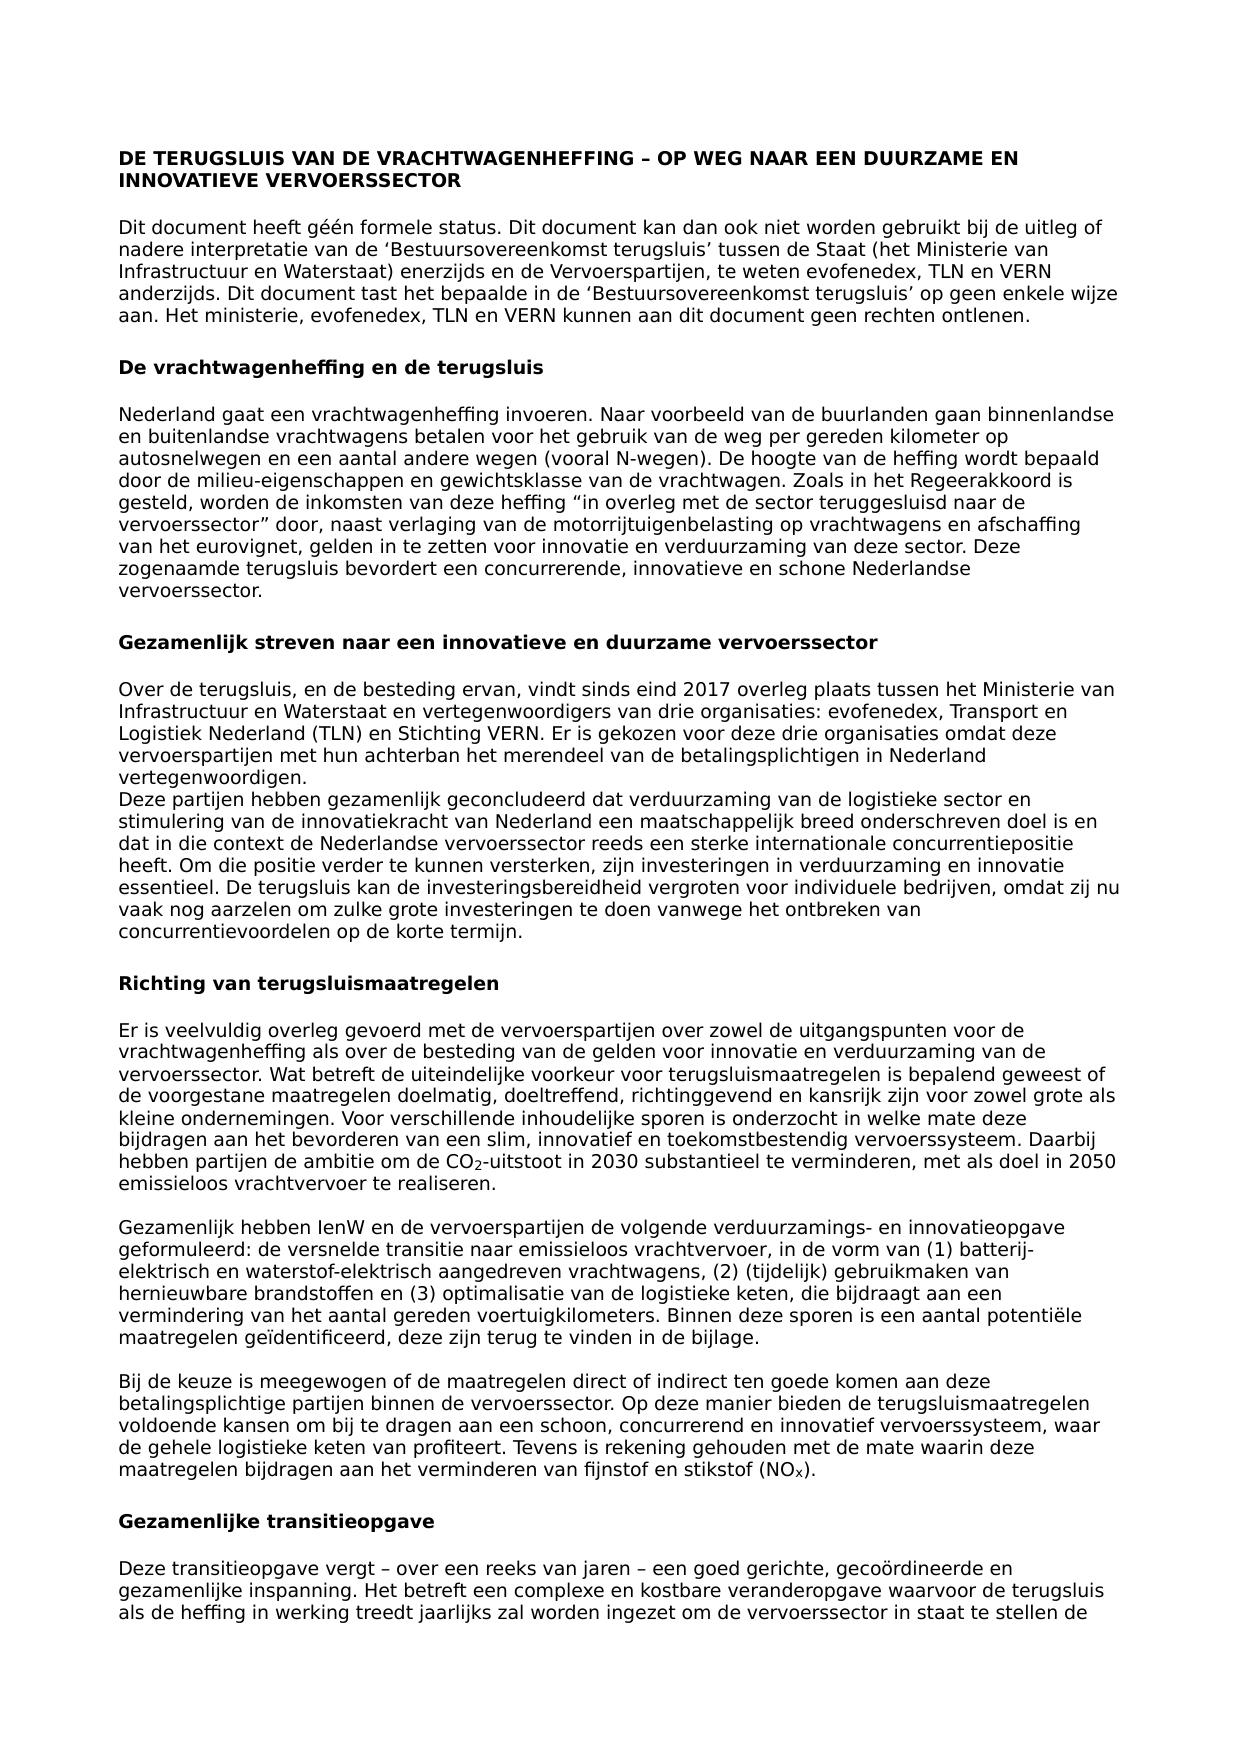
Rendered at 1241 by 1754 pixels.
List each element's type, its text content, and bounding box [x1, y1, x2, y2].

subtitle De vrachtwagenheffing en de terugsluis [118, 357, 1122, 379]
text Gezamenlijk hebben IenW en de vervoerspartijen de volgende verduurzamings- en innovatieopgave geformuleerd: de versnelde transitie naar emissieloos vrachtvervoer, in de vorm van (1) batterij-elektrisch en waterstof-elektrisch aangedreven vrachtwagens, (2) (tijdelijk) gebruikmaken van hernieuwbare brandstoffen en (3) optimalisatie van de logistieke keten, die bijdraagt aan een vermindering van het aantal gereden voertuigkilometers. Binnen deze sporen is een aantal potentiële maatregelen geïdentificeerd, deze zijn terug te vinden in de bijlage. [118, 1217, 1122, 1349]
text Nederland gaat een vrachtwagenheffing invoeren. Naar voorbeeld van de buurlanden gaan binnenlandse en buitenlandse vrachtwagens betalen voor het gebruik van de weg per gereden kilometer op autosnelwegen en een aantal andere wegen (vooral N-wegen). De hoogte van de heffing wordt bepaald door de milieu-eigenschappen en gewichtsklasse van de vrachtwagen. Zoals in het Regeerakkoord is gesteld, worden de inkomsten van deze heffing “in overleg met de sector teruggesluisd naar de vervoerssector” door, naast verlaging van de motorrijtuigenbelasting op vrachtwagens en afschaffing van het eurovignet, gelden in te zetten voor innovatie en verduurzaming van deze sector. Deze zogenaamde terugsluis bevordert een concurrerende, innovatieve en schone Nederlandse vervoerssector. [118, 404, 1122, 602]
subtitle Gezamenlijke transitieopgave [118, 1511, 1122, 1533]
text Er is veelvuldig overleg gevoerd met de vervoerspartijen over zowel de uitgangspunten voor de vrachtwagenheffing als over de besteding van de gelden voor innovatie en verduurzaming van de vervoerssector. Wat betreft de uiteindelijke voorkeur voor terugsluismaatregelen is bepalend geweest of de voorgestane maatregelen doelmatig, doeltreffend, richtinggevend en kansrijk zijn voor zowel grote als kleine ondernemingen. Voor verschillende inhoudelijke sporen is onderzocht in welke mate deze bijdragen aan het bevorderen van een slim, innovatief en toekomstbestendig vervoerssysteem. Daarbij hebben partijen de ambitie om de CO2-uitstoot in 2030 substantieel te verminderen, met als doel in 2050 emissieloos vrachtvervoer te realiseren. [118, 1019, 1122, 1195]
text Deze transitieopgave vergt – over een reeks van jaren – een goed gerichte, gecoördineerde en gezamenlijke inspanning. Het betreft een complexe en kostbare veranderopgave waarvoor de terugsluis als de heffing in werking treedt jaarlijks zal worden ingezet om de vervoerssector in staat te stellen de [118, 1558, 1122, 1624]
subtitle Gezamenlijk streven naar een innovatieve en duurzame vervoerssector [118, 632, 1122, 654]
subtitle Richting van terugsluismaatregelen [118, 972, 1122, 994]
text Dit document heeft géén formele status. Dit document kan dan ook niet worden gebruikt bij de uitleg of nadere interpretatie van de ‘Bestuursovereenkomst terugsluis’ tussen de Staat (het Ministerie van Infrastructuur en Waterstaat) enerzijds en de Vervoerspartijen, te weten evofenedex, TLN en VERN anderzijds. Dit document tast het bepaalde in de ‘Bestuursovereenkomst terugsluis’ op geen enkele wijze aan. Het ministerie, evofenedex, TLN en VERN kunnen aan dit document geen rechten ontlenen. [118, 217, 1122, 327]
text Deze partijen hebben gezamenlijk geconcludeerd dat verduurzaming van de logistieke sector en stimulering van de innovatiekracht van Nederland een maatschappelijk breed onderschreven doel is en dat in die context de Nederlandse vervoerssector reeds een sterke internationale concurrentiepositie heeft. Om die positie verder te kunnen versterken, zijn investeringen in verduurzaming en innovatie essentieel. De terugsluis kan de investeringsbereidheid vergroten voor individuele bedrijven, omdat zij nu vaak nog aarzelen om zulke grote investeringen te doen vanwege het ontbreken van concurrentievoordelen op de korte termijn. [118, 789, 1122, 942]
text Bij de keuze is meegewogen of de maatregelen direct of indirect ten goede komen aan deze betalingsplichtige partijen binnen de vervoerssector. Op deze manier bieden de terugsluismaatregelen voldoende kansen om bij te dragen aan een schoon, concurrerend en innovatief vervoerssysteem, waar de gehele logistieke keten van profiteert. Tevens is rekening gehouden met de mate waarin deze maatregelen bijdragen aan het verminderen van fijnstof en stikstof (NOx). [118, 1371, 1122, 1481]
text Over de terugsluis, en de besteding ervan, vindt sinds eind 2017 overleg plaats tussen het Ministerie van Infrastructuur en Waterstaat en vertegenwoordigers van drie organisaties: evofenedex, Transport en Logistiek Nederland (TLN) en Stichting VERN. Er is gekozen voor deze drie organisaties omdat deze vervoerspartijen met hun achterban het merendeel van de betalingsplichtigen in Nederland vertegenwoordigen. [118, 679, 1122, 789]
subtitle DE TERUGSLUIS VAN DE VRACHTWAGENHEFFING – OP WEG NAAR EEN DUURZAME EN INNOVATIEVE VERVOERSSECTOR [118, 148, 1122, 192]
